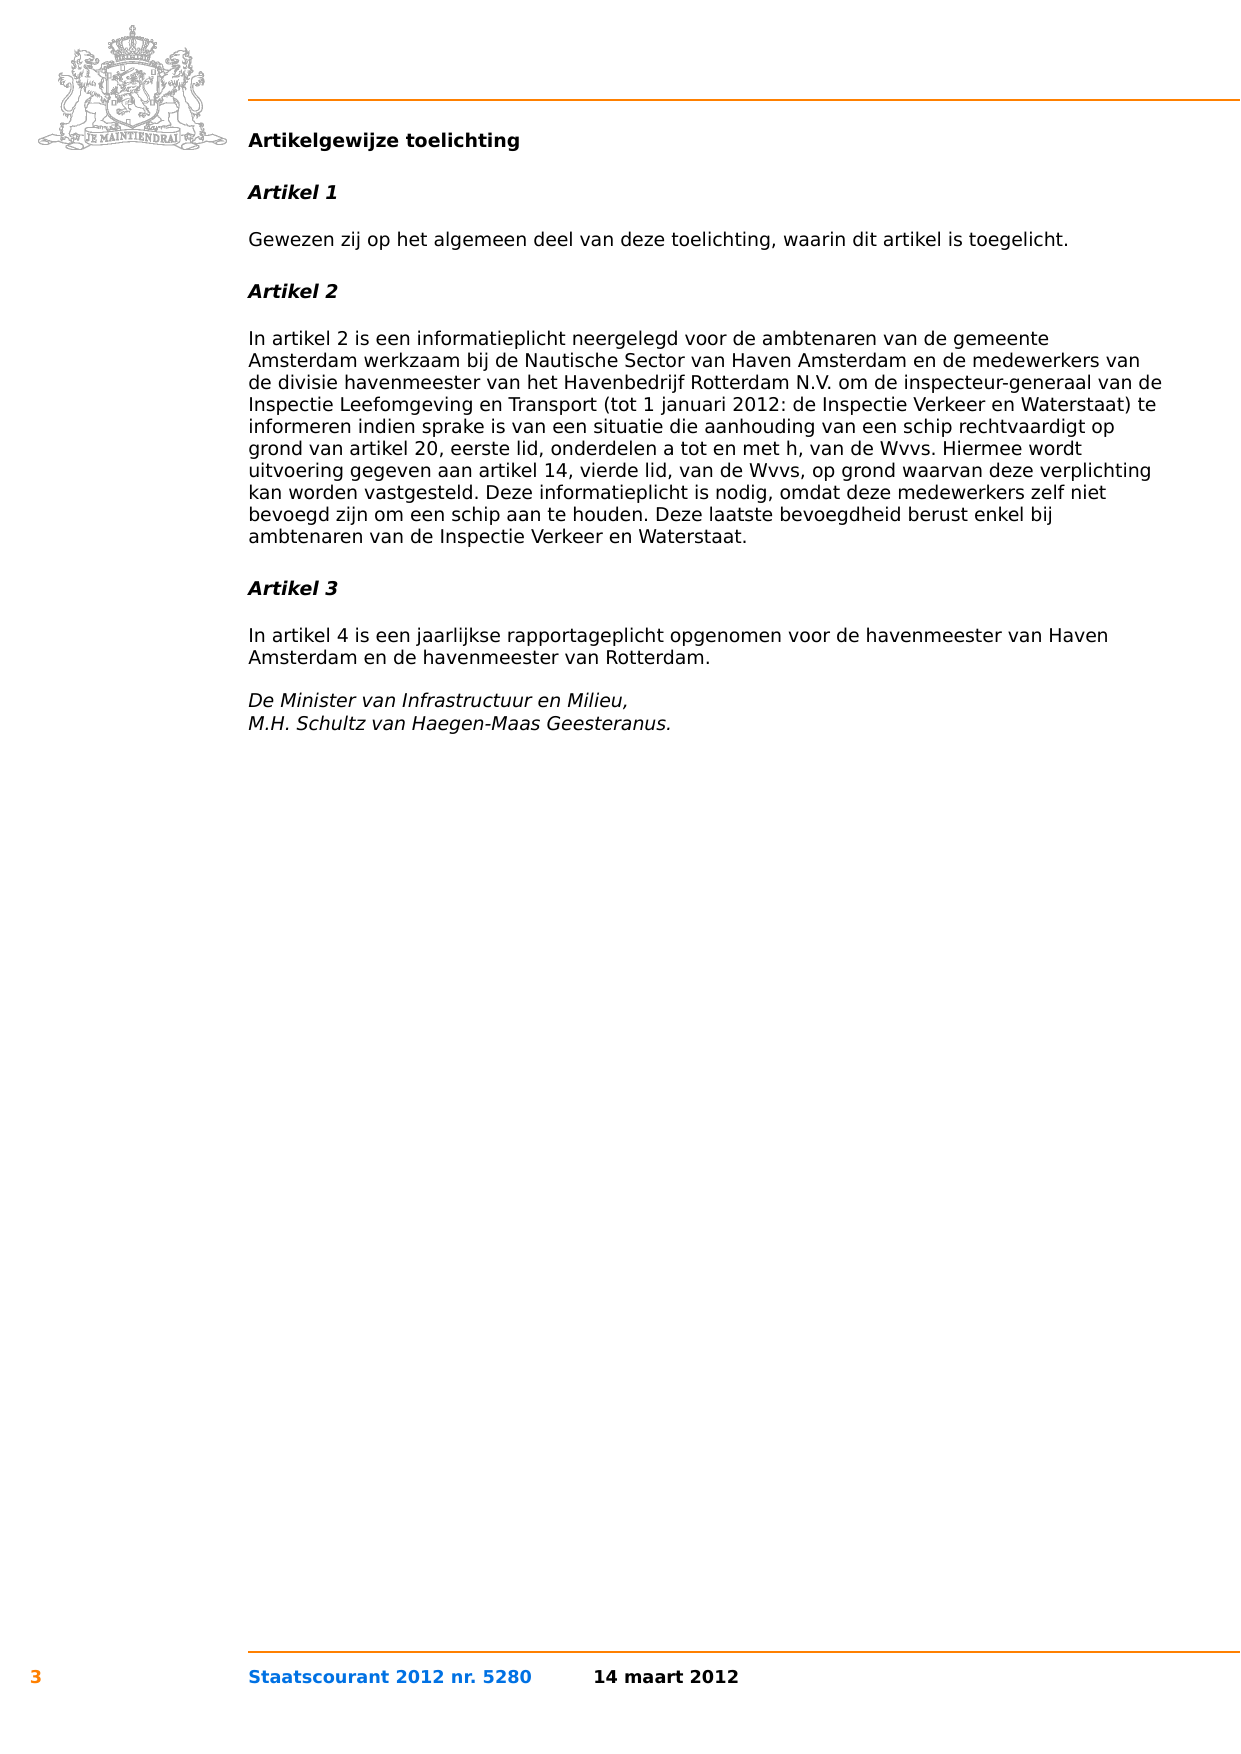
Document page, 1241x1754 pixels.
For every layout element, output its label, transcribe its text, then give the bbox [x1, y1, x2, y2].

text De Minister van Infrastructuur en Milieu, M.H. Schultz van Haegen-Maas Geesteranus. [248, 690, 1163, 734]
subtitle Artikelgewijze toelichting [248, 130, 1163, 152]
text In artikel 2 is een informatieplicht neergelegd voor de ambtenaren van de gemeente Amsterdam werkzaam bij de Nautische Sector van Haven Amsterdam en de medewerkers van de divisie havenmeester van het Havenbedrijf Rotterdam N.V. om de inspecteur-generaal van de Inspectie Leefomgeving en Transport (tot 1 januari 2012: de Inspectie Verkeer en Waterstaat) te informeren indien sprake is van een situatie die aanhouding van een schip rechtvaardigt op grond van artikel 20, eerste lid, onderdelen a tot en met h, van de Wvvs. Hiermee wordt uitvoering gegeven aan artikel 14, vierde lid, van de Wvvs, op grond waarvan deze verplichting kan worden vastgesteld. Deze informatieplicht is nodig, omdat deze medewerkers zelf niet bevoegd zijn om een schip aan te houden. Deze laatste bevoegdheid berust enkel bij ambtenaren van de Inspectie Verkeer en Waterstaat. [248, 328, 1163, 548]
subtitle Artikel 2 [248, 281, 1163, 303]
subtitle Artikel 3 [248, 578, 1163, 599]
picture [38, 25, 227, 150]
subtitle Artikel 1 [248, 182, 1163, 204]
text In artikel 4 is een jaarlijkse rapportageplicht opgenomen voor de havenmeester van Haven Amsterdam en de havenmeester van Rotterdam. [248, 624, 1163, 668]
text Gewezen zij op het algemeen deel van deze toelichting, waarin dit artikel is toegelicht. [248, 229, 1163, 251]
